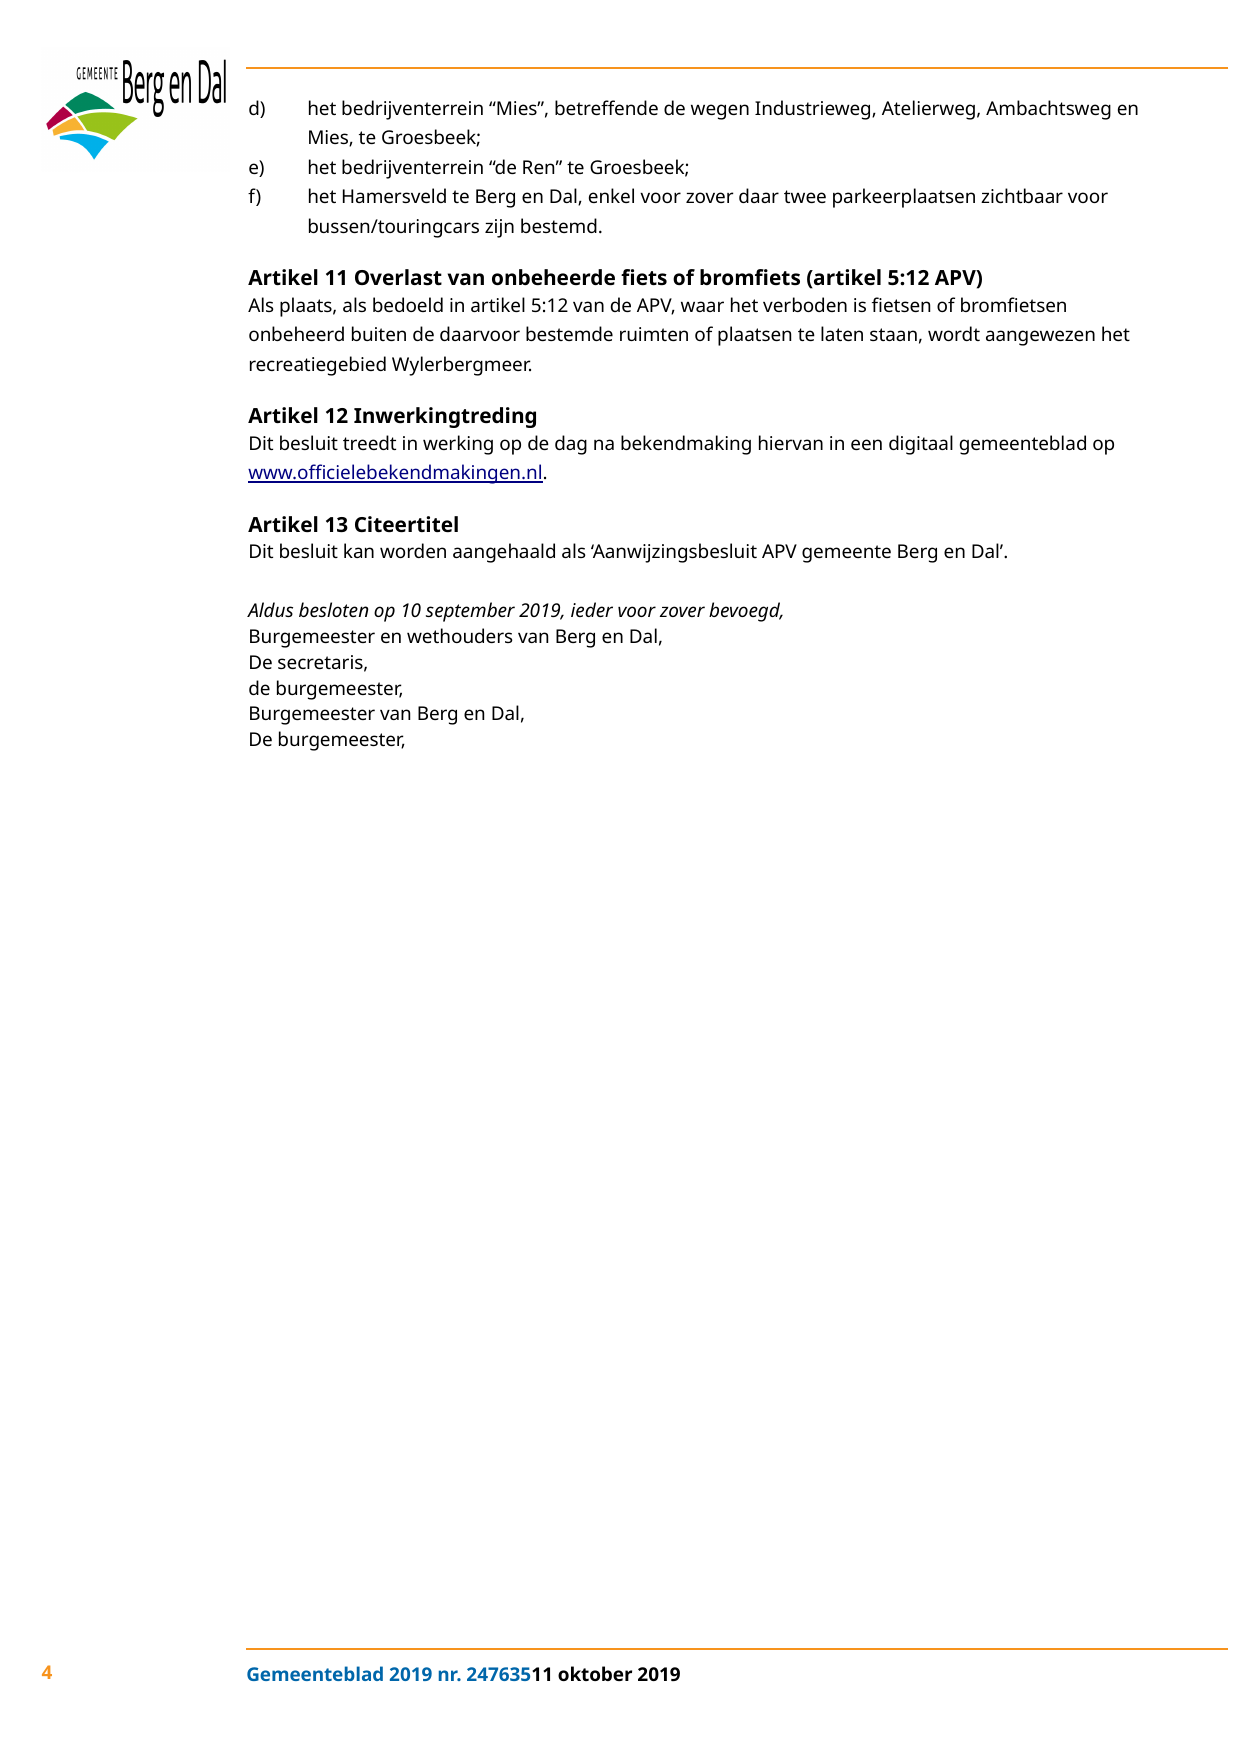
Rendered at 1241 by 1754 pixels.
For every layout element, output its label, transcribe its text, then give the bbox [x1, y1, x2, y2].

text Burgemeester van Berg en Dal, [248, 701, 1152, 726]
text De burgemeester, [248, 726, 1152, 752]
text Artikel 11 Overlast van onbeheerde fiets of bromfiets (artikel 5:12 APV) [248, 263, 1152, 292]
text Aldus besloten op 10 september 2019, ieder voor zover bevoegd, [248, 598, 1152, 623]
list het bedrijventerrein “Mies”, betreffende de wegen Industrieweg, Atelierweg, Ambachtsweg en Mies, te Groesbeek; [248, 95, 1152, 150]
list het Hamersveld te Berg en Dal, enkel voor zover daar twee parkeerplaatsen zichtbaar voor bussen/touringcars zijn bestemd. [248, 183, 1152, 239]
text Artikel 13 Citeertitel [248, 510, 1152, 538]
text Artikel 12 Inwerkingtreding [248, 402, 1152, 430]
text Dit besluit kan worden aangehaald als ‘Aanwijzingsbesluit APV gemeente Berg en Dal’. [248, 538, 1152, 564]
text de burgemeester, [248, 675, 1152, 701]
text Als plaats, als bedoeld in artikel 5:12 van de APV, waar het verboden is fietsen of bromfietsen onbeheerd buiten de daarvoor bestemde ruimten of plaatsen te laten staan, wordt aangewezen het recreatiegebied Wylerbergmeer. [248, 292, 1152, 377]
picture [41, 47, 231, 172]
list het bedrijventerrein “de Ren” te Groesbeek; [248, 154, 1152, 180]
text Dit besluit treedt in werking op de dag na bekendmaking hiervan in een digitaal gemeenteblad op www.officielebekendmakingen.nl. [248, 430, 1152, 485]
text Burgemeester en wethouders van Berg en Dal, [248, 623, 1152, 649]
text De secretaris, [248, 649, 1152, 675]
